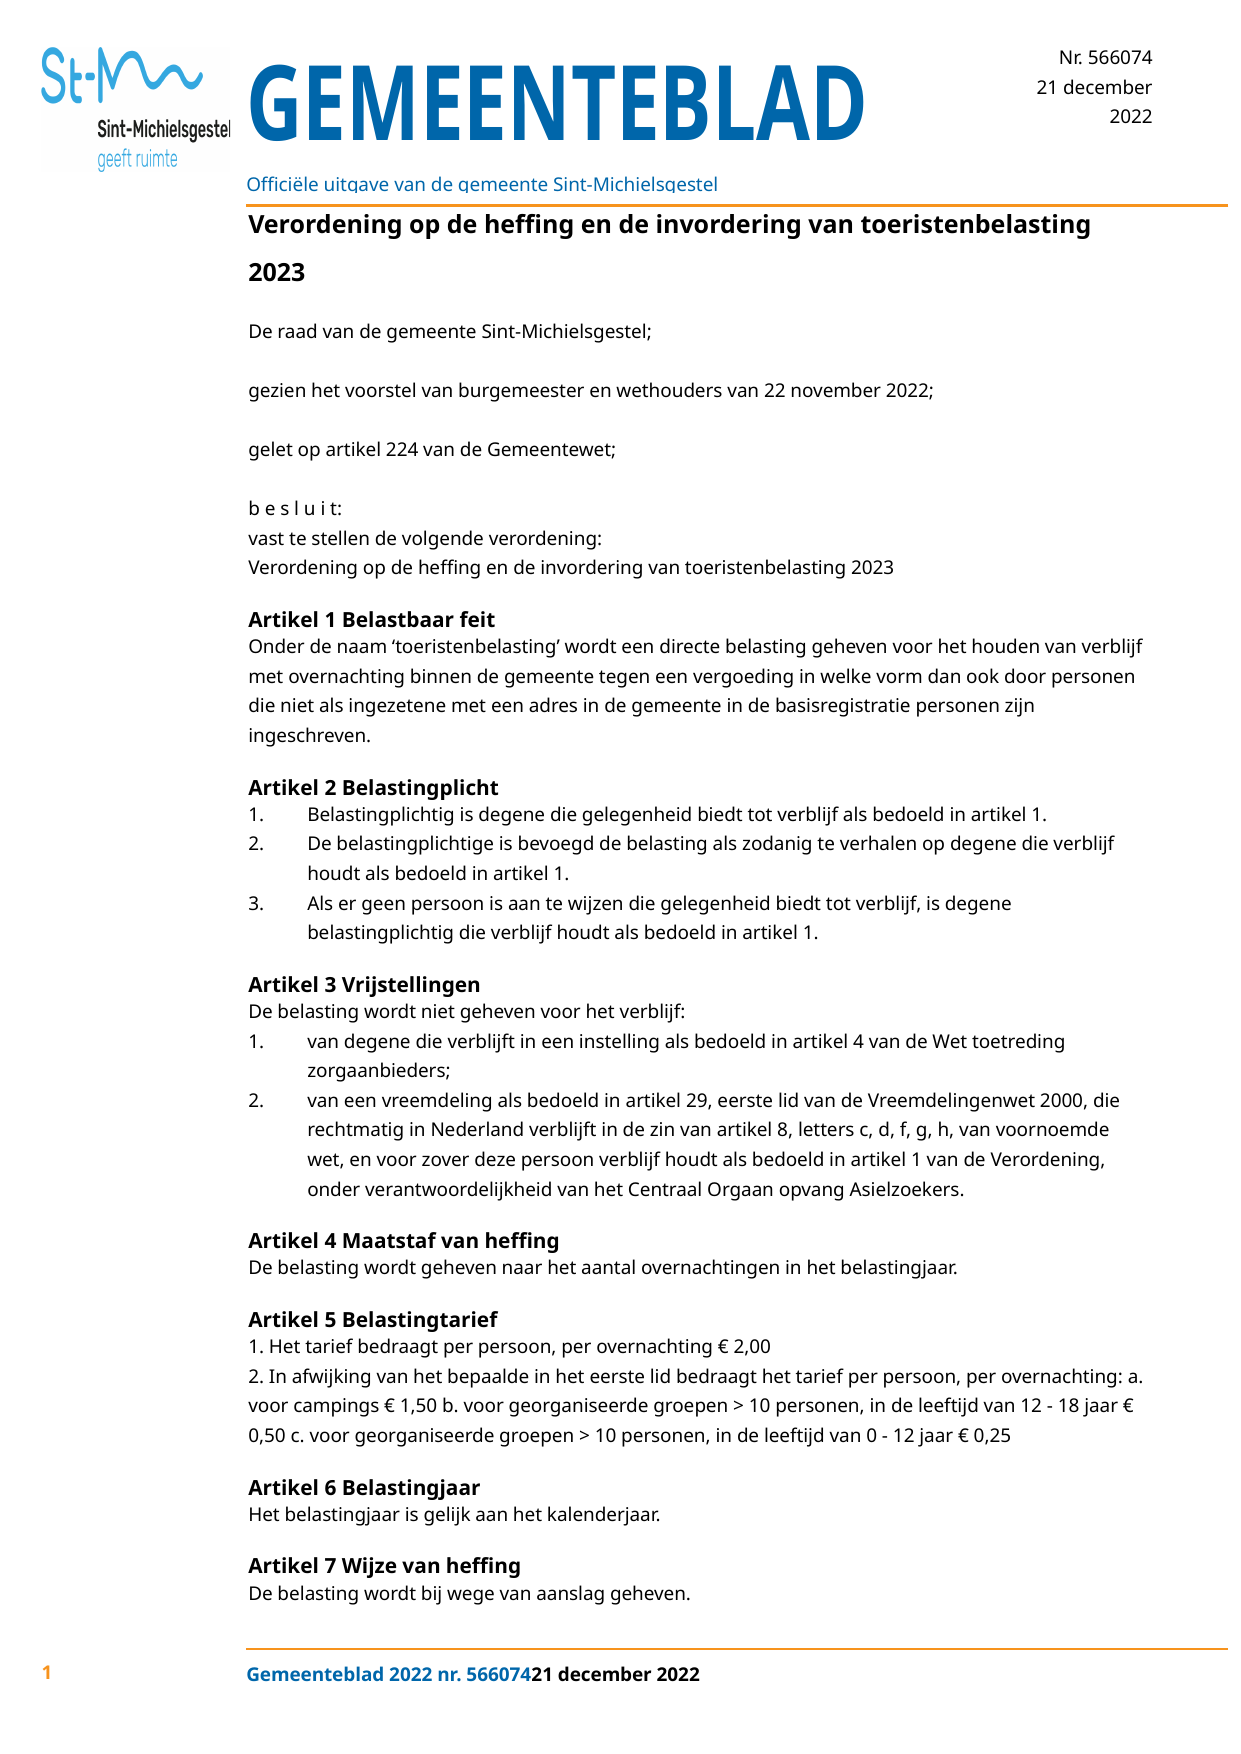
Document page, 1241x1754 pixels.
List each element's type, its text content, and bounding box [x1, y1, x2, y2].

text 2. In afwijking van het bepaalde in het eerste lid bedraagt het tarief per persoon, per overnachting: a. voor campings € 1,50 b. voor georganiseerde groepen > 10 personen, in de leeftijd van 12 - 18 jaar € 0,50 c. voor georganiseerde groepen > 10 personen, in de leeftijd van 0 - 12 jaar € 0,25 [248, 1363, 1152, 1448]
text gelet op artikel 224 van de Gemeentewet; [248, 436, 1152, 462]
text vast te stellen de volgende verordening: [248, 525, 1152, 551]
list Belastingplichtig is degene die gelegenheid biedt tot verblijf als bedoeld in artikel 1. [248, 801, 1152, 827]
text De belasting wordt geheven naar het aantal overnachtingen in het belastingjaar. [248, 1254, 1152, 1280]
text Artikel 4 Maatstaf van heffing [248, 1226, 1152, 1254]
text Het belastingjaar is gelijk aan het kalenderjaar. [248, 1501, 1152, 1527]
picture [41, 47, 231, 172]
text Onder de naam ‘toeristenbelasting’ wordt een directe belasting geheven voor het houden van verblijf met overnachting binnen de gemeente tegen een vergoeding in welke vorm dan ook door personen die niet als ingezetene met een adres in de gemeente in de basisregistratie personen zijn ingeschreven. [248, 633, 1152, 748]
list De belastingplichtige is bevoegd de belasting als zodanig te verhalen op degene die verblijf houdt als bedoeld in artikel 1. [248, 831, 1152, 886]
list Als er geen persoon is aan te wijzen die gelegenheid biedt tot verblijf, is degene belastingplichtig die verblijf houdt als bedoeld in artikel 1. [248, 890, 1152, 945]
text b e s l u i t: [248, 495, 1152, 521]
text Artikel 6 Belastingjaar [248, 1473, 1152, 1501]
text De raad van de gemeente Sint-Michielsgestel; [248, 318, 1152, 344]
text gezien het voorstel van burgemeester en wethouders van 22 november 2022; [248, 377, 1152, 403]
text Verordening op de heffing en de invordering van toeristenbelasting 2023 [248, 207, 1152, 288]
text Artikel 2 Belastingplicht [248, 773, 1152, 801]
text 1. Het tarief bedraagt per persoon, per overnachting € 2,00 [248, 1333, 1152, 1359]
text Verordening op de heffing en de invordering van toeristenbelasting 2023 [248, 554, 1152, 580]
text Artikel 1 Belastbaar feit [248, 605, 1152, 633]
text Artikel 7 Wijze van heffing [248, 1551, 1152, 1580]
text Artikel 5 Belastingtarief [248, 1305, 1152, 1333]
list van een vreemdeling als bedoeld in artikel 29, eerste lid van de Vreemdelingenwet 2000, die rechtmatig in Nederland verblijft in de zin van artikel 8, letters c, d, f, g, h, van voornoemde wet, en voor zover deze persoon verblijf houdt als bedoeld in artikel 1 van de Verordening, onder verantwoordelijkheid van het Centraal Orgaan opvang Asielzoekers. [248, 1087, 1152, 1201]
text Artikel 3 Vrijstellingen [248, 970, 1152, 998]
text De belasting wordt bij wege van aanslag geheven. [248, 1580, 1152, 1606]
text De belasting wordt niet geheven voor het verblijf: [248, 998, 1152, 1024]
list van degene die verblijft in een instelling als bedoeld in artikel 4 van de Wet toetreding zorgaanbieders; [248, 1028, 1152, 1083]
